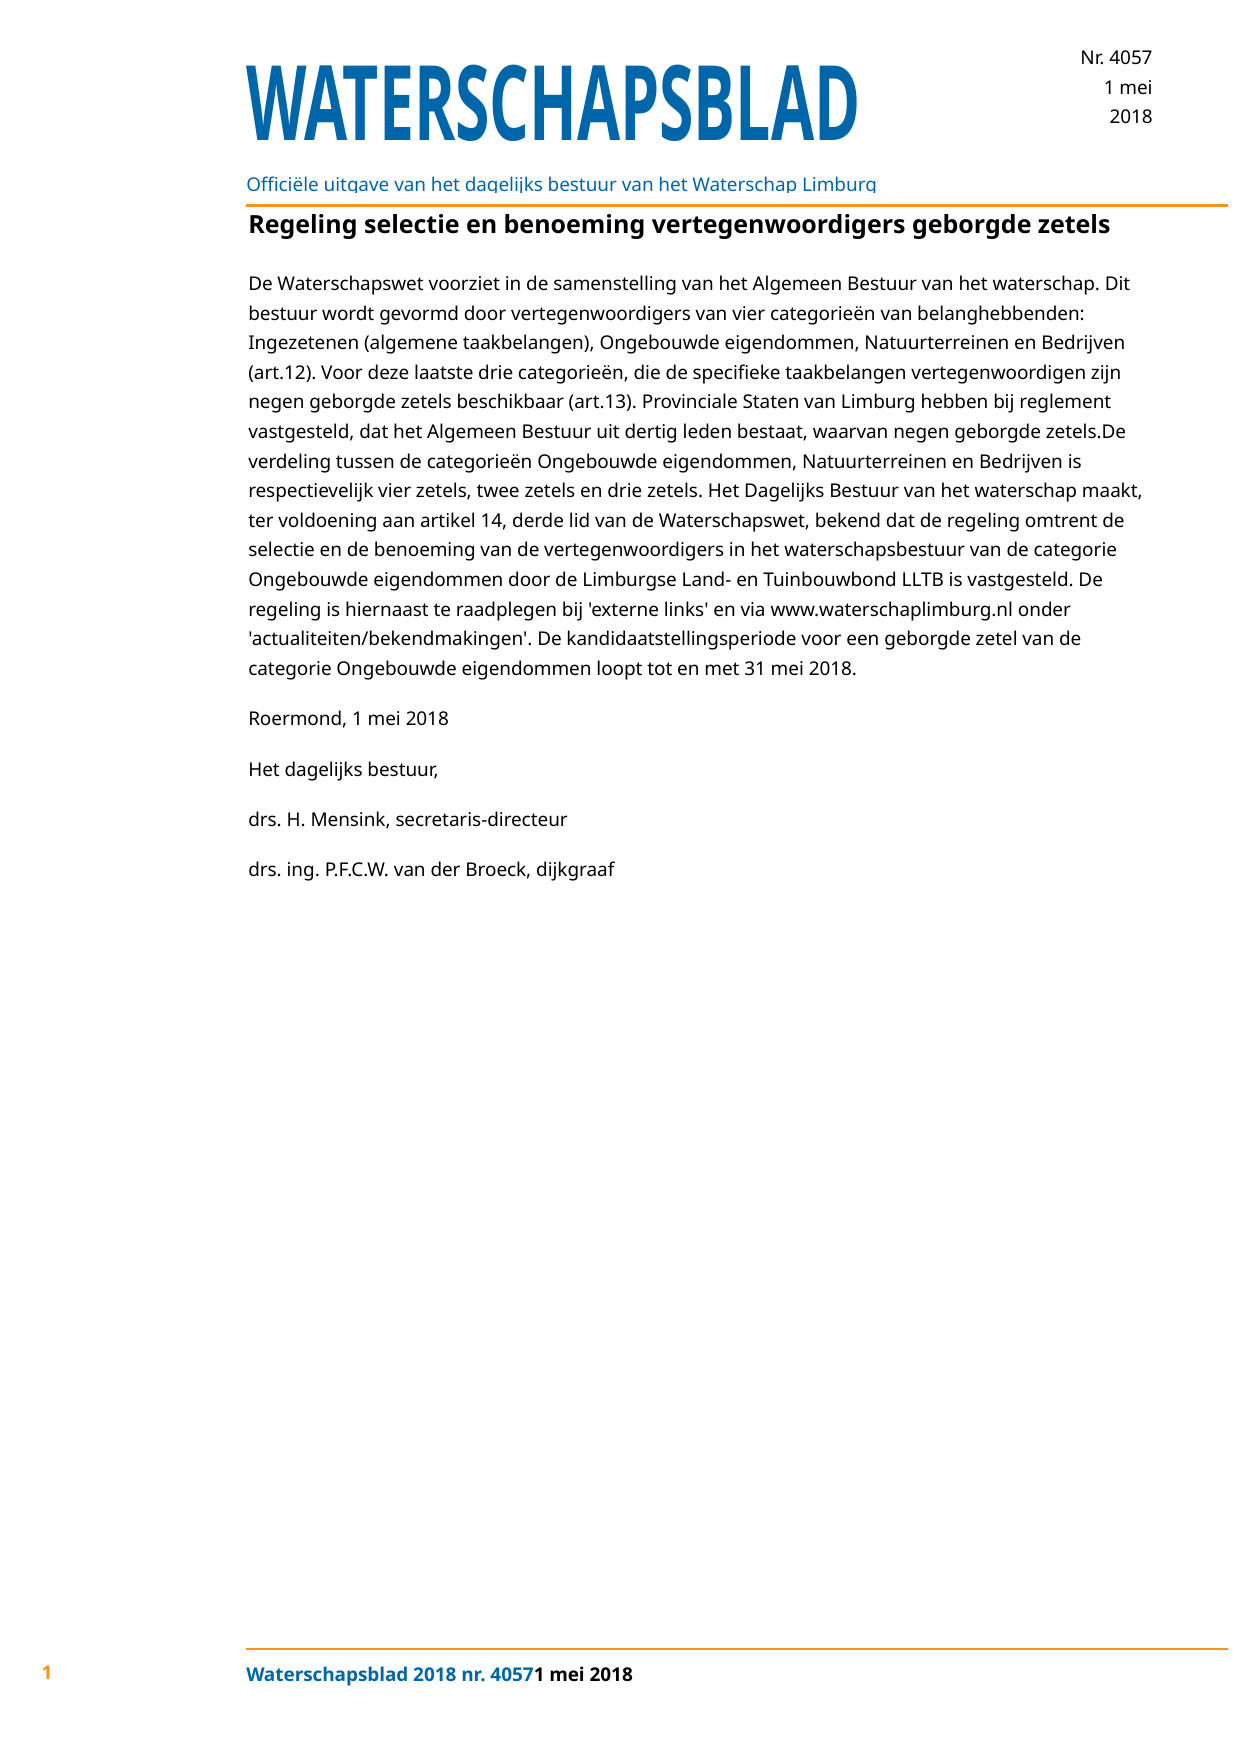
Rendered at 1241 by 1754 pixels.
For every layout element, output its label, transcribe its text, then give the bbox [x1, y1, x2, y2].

text Roermond, 1 mei 2018 [248, 705, 1152, 731]
text De Waterschapswet voorziet in de samenstelling van het Algemeen Bestuur van het waterschap. Dit bestuur wordt gevormd door vertegenwoordigers van vier categorieën van belanghebbenden: Ingezetenen (algemene taakbelangen), Ongebouwde eigendommen, Natuurterreinen en Bedrijven (art.12). Voor deze laatste drie categorieën, die de specifieke taakbelangen vertegenwoordigen zijn negen geborgde zetels beschikbaar (art.13). Provinciale Staten van Limburg hebben bij reglement vastgesteld, dat het Algemeen Bestuur uit dertig leden bestaat, waarvan negen geborgde zetels.De verdeling tussen de categorieën Ongebouwde eigendommen, Natuurterreinen en Bedrijven is respectievelijk vier zetels, twee zetels en drie zetels. Het Dagelijks Bestuur van het waterschap maakt, ter voldoening aan artikel 14, derde lid van de Waterschapswet, bekend dat de regeling omtrent de selectie en de benoeming van de vertegenwoordigers in het waterschapsbestuur van de categorie Ongebouwde eigendommen door de Limburgse Land- en Tuinbouwbond LLTB is vastgesteld. De regeling is hiernaast te raadplegen bij 'externe links' en via www.waterschaplimburg.nl onder 'actualiteiten/bekendmakingen'. De kandidaatstellingsperiode voor een geborgde zetel van de categorie Ongebouwde eigendommen loopt tot en met 31 mei 2018. [248, 270, 1152, 681]
text Het dagelijks bestuur, [248, 756, 1152, 781]
text drs. H. Mensink, secretaris-directeur [248, 806, 1152, 832]
text drs. ing. P.F.C.W. van der Broeck, dijkgraaf [248, 857, 1152, 882]
picture [41, 47, 231, 172]
text Regeling selectie en benoeming vertegenwoordigers geborgde zetels [248, 207, 1152, 241]
